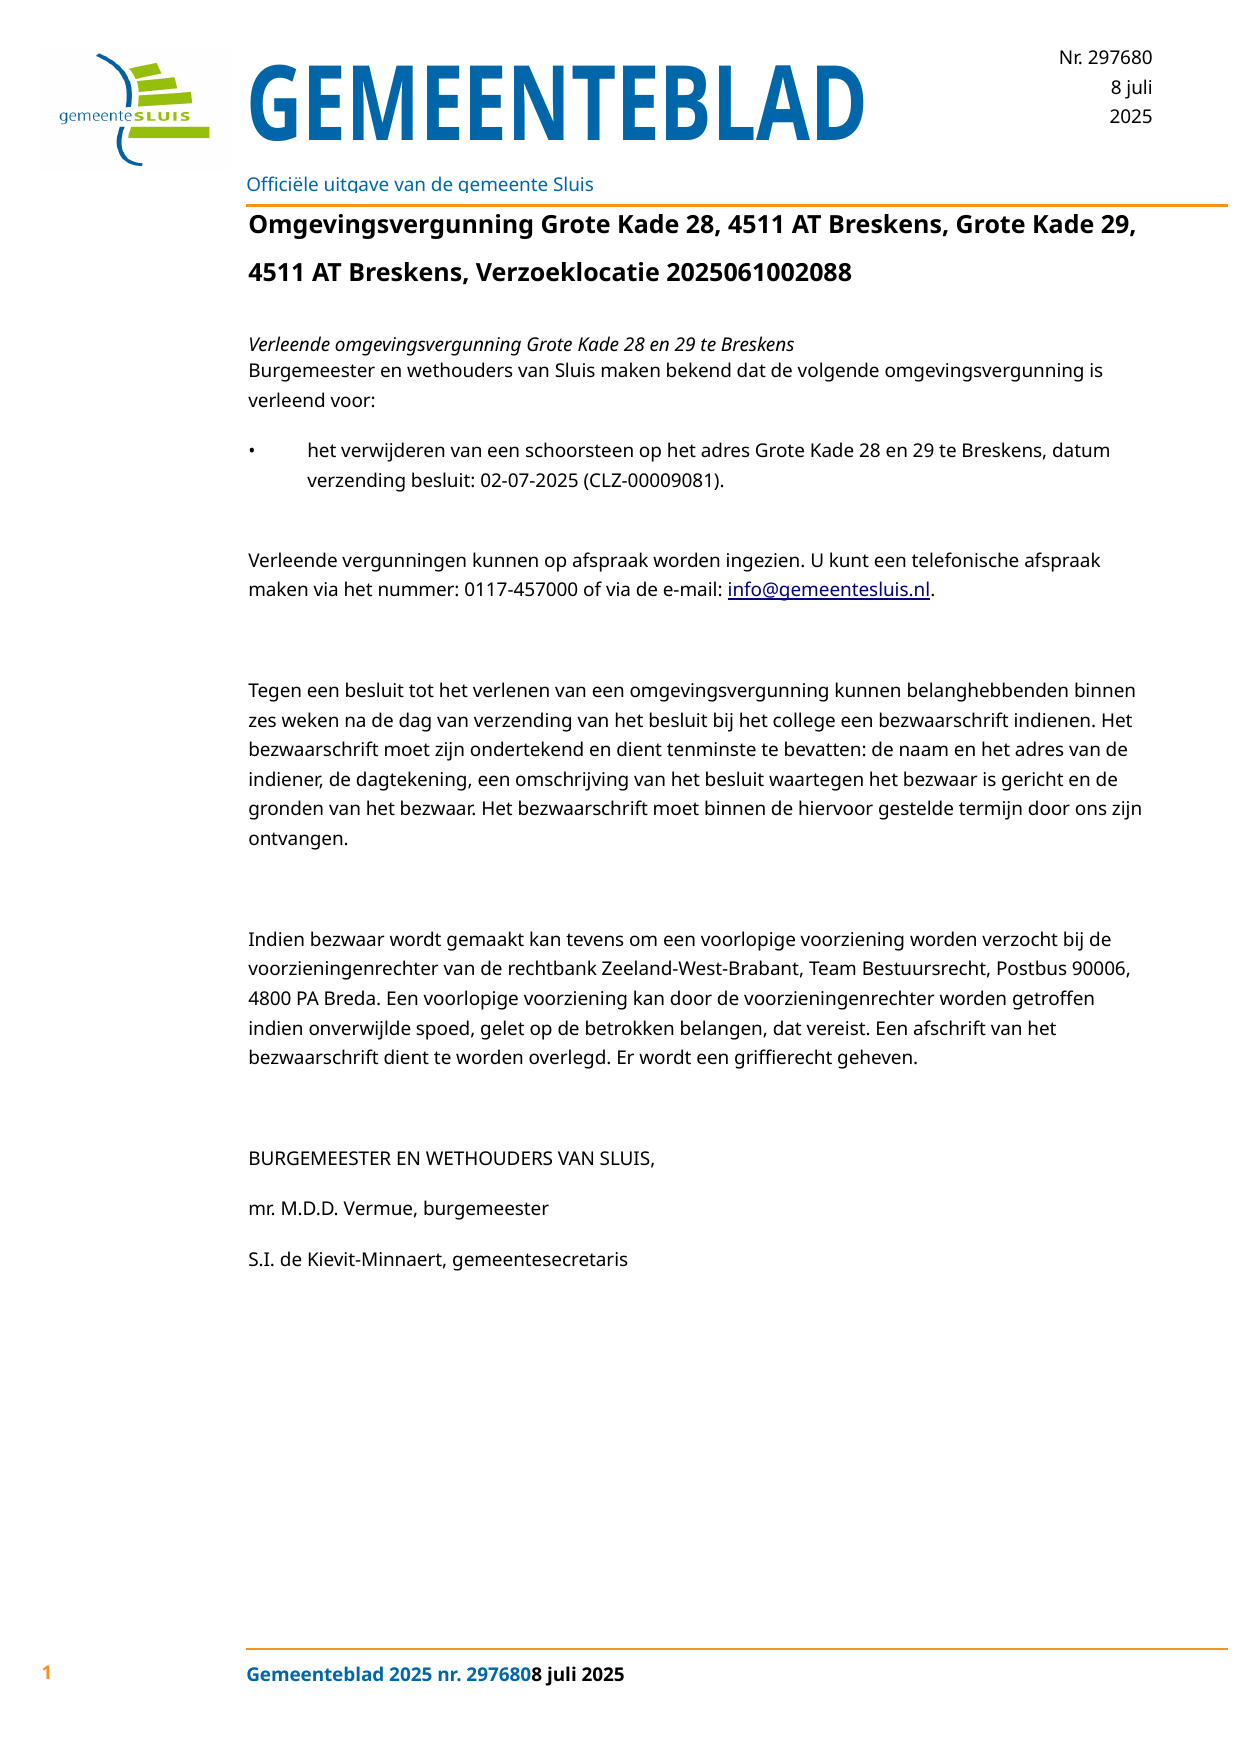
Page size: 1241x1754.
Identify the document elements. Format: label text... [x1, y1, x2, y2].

text Tegen een besluit tot het verlenen van een omgevingsvergunning kunnen belanghebbenden binnen zes weken na de dag van verzending van het besluit bij het college een bezwaarschrift indienen. Het bezwaarschrift moet zijn ondertekend en dient tenminste te bevatten: de naam en het adres van de indiener, de dagtekening, een omschrijving van het besluit waartegen het bezwaar is gericht en de gronden van het bezwaar. Het bezwaarschrift moet binnen de hiervoor gestelde termijn door ons zijn ontvangen. [248, 677, 1152, 851]
text Verleende omgevingsvergunning Grote Kade 28 en 29 te Breskens [248, 331, 1152, 357]
list het verwijderen van een schoorsteen op het adres Grote Kade 28 en 29 te Breskens, datum verzending besluit: 02-07-2025 (CLZ-00009081). [248, 437, 1152, 492]
text mr. M.D.D. Vermue, burgemeester [248, 1196, 1152, 1221]
picture [41, 47, 231, 172]
text Indien bezwaar wordt gemaakt kan tevens om een voorlopige voorziening worden verzocht bij de voorzieningenrechter van de rechtbank Zeeland-West-Brabant, Team Bestuursrecht, Postbus 90006, 4800 PA Breda. Een voorlopige voorziening kan door de voorzieningenrechter worden getroffen indien onverwijlde spoed, gelet op de betrokken belangen, dat vereist. Een afschrift van het bezwaarschrift dient te worden overlegd. Er wordt een griffierecht geheven. [248, 926, 1152, 1070]
text S.I. de Kievit-Minnaert, gemeentesecretaris [248, 1246, 1152, 1272]
text Omgevingsvergunning Grote Kade 28, 4511 AT Breskens, Grote Kade 29, 4511 AT Breskens, Verzoeklocatie 2025061002088 [248, 207, 1152, 288]
text BURGEMEESTER EN WETHOUDERS VAN SLUIS, [248, 1145, 1152, 1171]
text Verleende vergunningen kunnen op afspraak worden ingezien. U kunt een telefonische afspraak maken via het nummer: 0117-457000 of via de e-mail: info@gemeentesluis.nl. [248, 547, 1152, 602]
text Burgemeester en wethouders van Sluis maken bekend dat de volgende omgevingsvergunning is verleend voor: [248, 357, 1152, 412]
